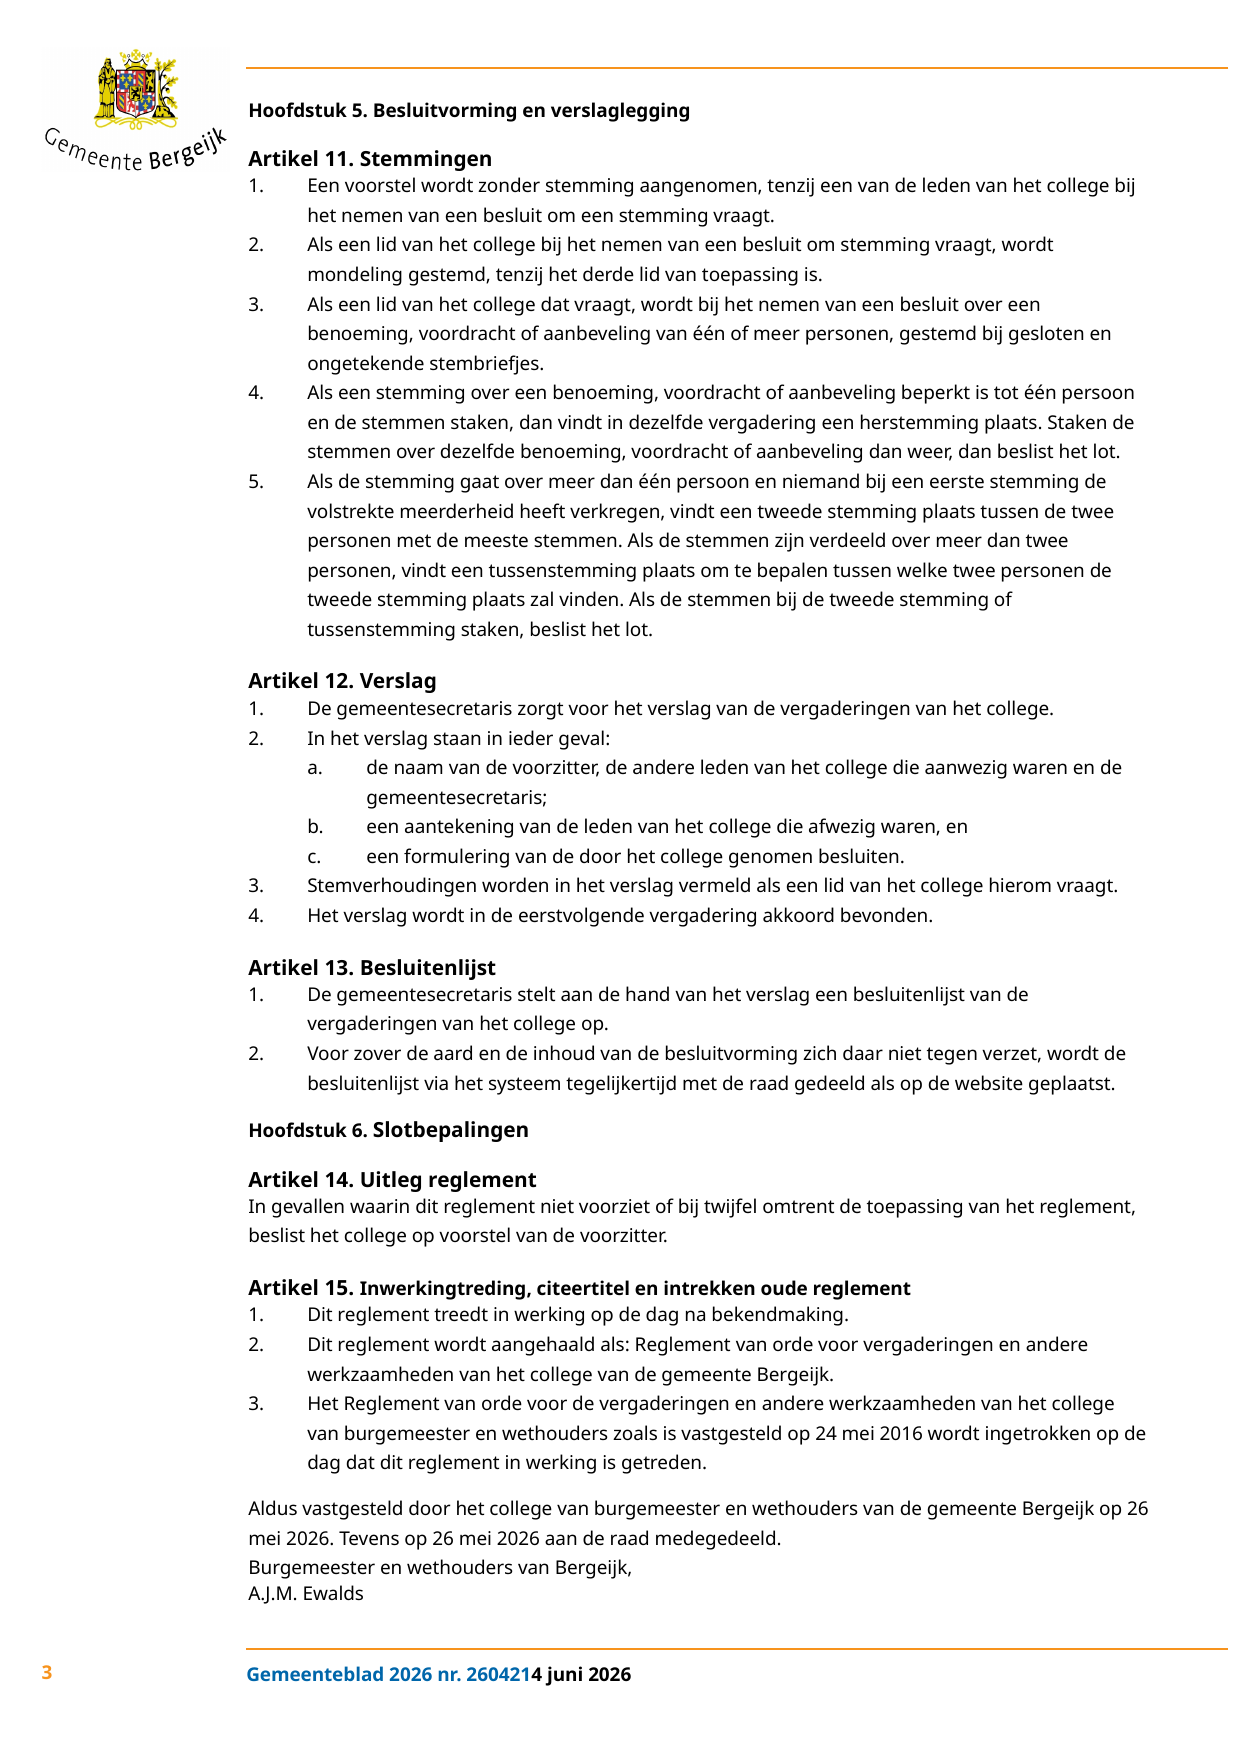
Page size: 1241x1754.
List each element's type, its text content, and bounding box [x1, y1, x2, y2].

list Dit reglement treedt in werking op de dag na bekendmaking. [248, 1302, 1152, 1327]
list Een voorstel wordt zonder stemming aangenomen, tenzij een van de leden van het college bij het nemen van een besluit om een stemming vraagt. [248, 172, 1152, 228]
text Hoofdstuk 6. Slotbepalingen [248, 1115, 1152, 1144]
text Artikel 14. Uitleg reglement [248, 1165, 1152, 1193]
text Burgemeester en wethouders van Bergeijk, [248, 1554, 1152, 1580]
list de naam van de voorzitter, de andere leden van het college die aanwezig waren en de gemeentesecretaris; [307, 754, 1152, 809]
text In gevallen waarin dit reglement niet voorziet of bij twijfel omtrent de toepassing van het reglement, beslist het college op voorstel van de voorzitter. [248, 1193, 1152, 1248]
text Artikel 15. Inwerkingtreding, citeertitel en intrekken oude reglement [248, 1273, 1152, 1302]
text A.J.M. Ewalds [248, 1580, 1152, 1606]
list Dit reglement wordt aangehaald als: Reglement van orde voor vergaderingen en andere werkzaamheden van het college van de gemeente Bergeijk. [248, 1331, 1152, 1386]
text Artikel 12. Verslag [248, 667, 1152, 695]
list De gemeentesecretaris stelt aan de hand van het verslag een besluitenlijst van de vergaderingen van het college op. [248, 981, 1152, 1036]
list Het verslag wordt in de eerstvolgende vergadering akkoord bevonden. [248, 902, 1152, 928]
picture [41, 47, 231, 172]
list Stemverhoudingen worden in het verslag vermeld als een lid van het college hierom vraagt. [248, 873, 1152, 898]
list Als de stemming gaat over meer dan één persoon en niemand bij een eerste stemming de volstrekte meerderheid heeft verkregen, vindt een tweede stemming plaats tussen de twee personen met de meeste stemmen. Als de stemmen zijn verdeeld over meer dan twee personen, vindt een tussenstemming plaats om te bepalen tussen welke twee personen de tweede stemming plaats zal vinden. Als de stemmen bij de tweede stemming of tussenstemming staken, beslist het lot. [248, 468, 1152, 642]
text Aldus vastgesteld door het college van burgemeester en wethouders van de gemeente Bergeijk op 26 mei 2026. Tevens op 26 mei 2026 aan de raad medegedeeld. [248, 1495, 1152, 1550]
list een formulering van de door het college genomen besluiten. [307, 843, 1152, 869]
list een aantekening van de leden van het college die afwezig waren, en [307, 813, 1152, 839]
text Artikel 13. Besluitenlijst [248, 953, 1152, 981]
list Voor zover de aard en de inhoud van de besluitvorming zich daar niet tegen verzet, wordt de besluitenlijst via het systeem tegelijkertijd met de raad gedeeld als op de website geplaatst. [248, 1040, 1152, 1096]
text Artikel 11. Stemmingen [248, 144, 1152, 172]
text Hoofdstuk 5. Besluitvorming en verslaglegging [248, 95, 1152, 123]
list Als een lid van het college dat vraagt, wordt bij het nemen van een besluit over een benoeming, voordracht of aanbeveling van één of meer personen, gestemd bij gesloten en ongetekende stembriefjes. [248, 291, 1152, 376]
list De gemeentesecretaris zorgt voor het verslag van de vergaderingen van het college. [248, 695, 1152, 721]
list Als een lid van het college bij het nemen van een besluit om stemming vraagt, wordt mondeling gestemd, tenzij het derde lid van toepassing is. [248, 232, 1152, 287]
list In het verslag staan in ieder geval: [248, 725, 1152, 750]
list Het Reglement van orde voor de vergaderingen en andere werkzaamheden van het college van burgemeester en wethouders zoals is vastgesteld op 24 mei 2016 wordt ingetrokken op de dag dat dit reglement in werking is getreden. [248, 1390, 1152, 1475]
list Als een stemming over een benoeming, voordracht of aanbeveling beperkt is tot één persoon en de stemmen staken, dan vindt in dezelfde vergadering een herstemming plaats. Staken de stemmen over dezelfde benoeming, voordracht of aanbeveling dan weer, dan beslist het lot. [248, 379, 1152, 464]
